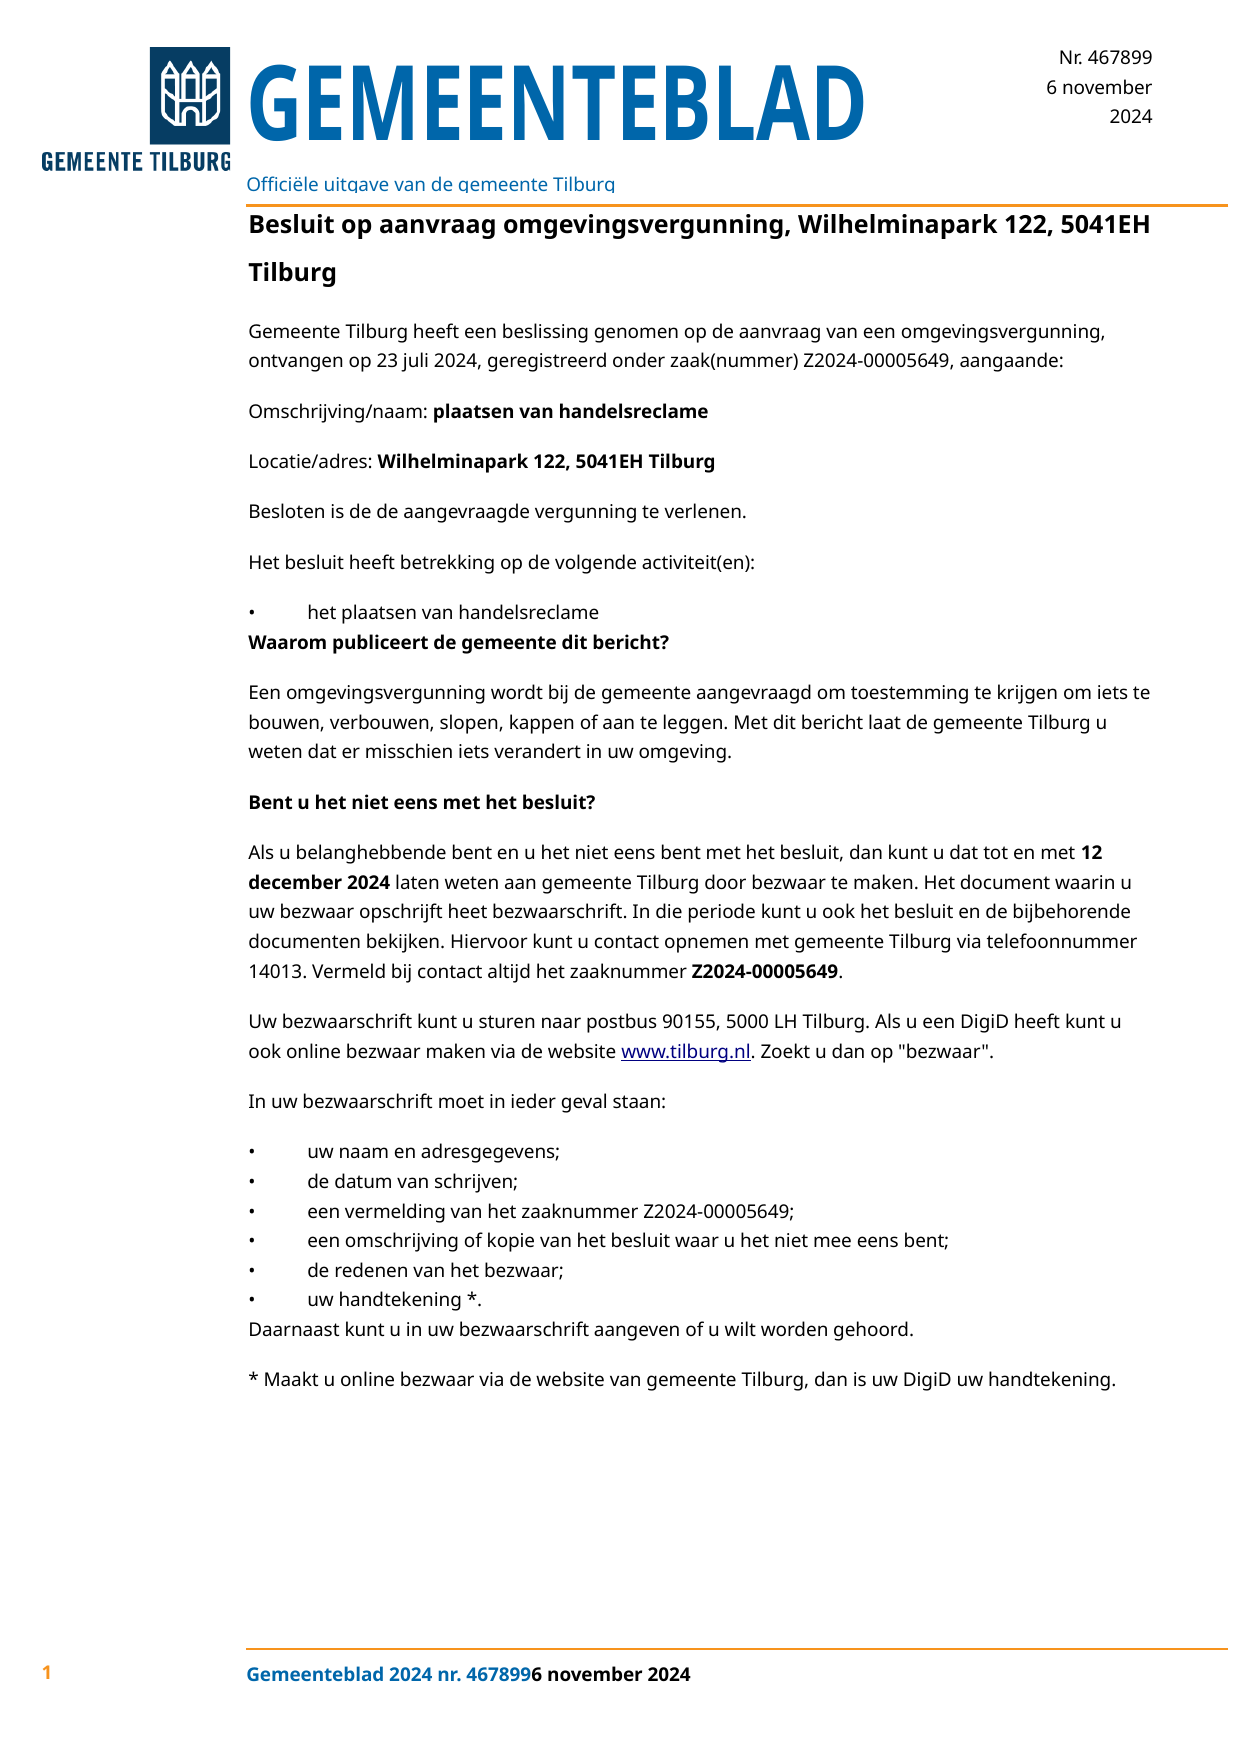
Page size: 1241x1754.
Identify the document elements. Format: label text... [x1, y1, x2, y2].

text Bent u het niet eens met het besluit? [248, 789, 1152, 815]
text Het besluit heeft betrekking op de volgende activiteit(en): [248, 549, 1152, 575]
text * Maakt u online bezwaar via de website van gemeente Tilburg, dan is uw DigiD uw handtekening. [248, 1367, 1152, 1392]
text Besloten is de de aangevraagde vergunning te verlenen. [248, 499, 1152, 524]
text Waarom publiceert de gemeente dit bericht? [248, 629, 1152, 655]
list uw handtekening *. [248, 1287, 1152, 1312]
list de redenen van het bezwaar; [248, 1257, 1152, 1283]
text Omschrijving/naam: plaatsen van handelsreclame [248, 398, 1152, 424]
text In uw bezwaarschrift moet in ieder geval staan: [248, 1088, 1152, 1114]
list een omschrijving of kopie van het besluit waar u het niet mee eens bent; [248, 1227, 1152, 1253]
picture [41, 47, 231, 172]
list het plaatsen van handelsreclame [248, 599, 1152, 625]
list uw naam en adresgegevens; [248, 1139, 1152, 1164]
text Besluit op aanvraag omgevingsvergunning, Wilhelminapark 122, 5041EH Tilburg [248, 207, 1152, 288]
text Een omgevingsvergunning wordt bij de gemeente aangevraagd om toestemming te krijgen om iets te bouwen, verbouwen, slopen, kappen of aan te leggen. Met dit bericht laat de gemeente Tilburg u weten dat er misschien iets verandert in uw omgeving. [248, 679, 1152, 764]
text Daarnaast kunt u in uw bezwaarschrift aangeven of u wilt worden gehoord. [248, 1316, 1152, 1342]
text Uw bezwaarschrift kunt u sturen naar postbus 90155, 5000 LH Tilburg. Als u een DigiD heeft kunt u ook online bezwaar maken via de website www.tilburg.nl. Zoekt u dan op "bezwaar". [248, 1008, 1152, 1064]
text Als u belanghebbende bent en u het niet eens bent met het besluit, dan kunt u dat tot en met 12 december 2024 laten weten aan gemeente Tilburg door bezwaar te maken. Het document waarin u uw bezwaar opschrijft heet bezwaarschrift. In die periode kunt u ook het besluit en de bijbehorende documenten bekijken. Hiervoor kunt u contact opnemen met gemeente Tilburg via telefoonnummer 14013. Vermeld bij contact altijd het zaaknummer Z2024-00005649. [248, 839, 1152, 984]
text Gemeente Tilburg heeft een beslissing genomen op de aanvraag van een omgevingsvergunning, ontvangen op 23 juli 2024, geregistreerd onder zaak(nummer) Z2024-00005649, aangaande: [248, 318, 1152, 373]
list een vermelding van het zaaknummer Z2024-00005649; [248, 1198, 1152, 1224]
list de datum van schrijven; [248, 1168, 1152, 1194]
text Locatie/adres: Wilhelminapark 122, 5041EH Tilburg [248, 448, 1152, 474]
